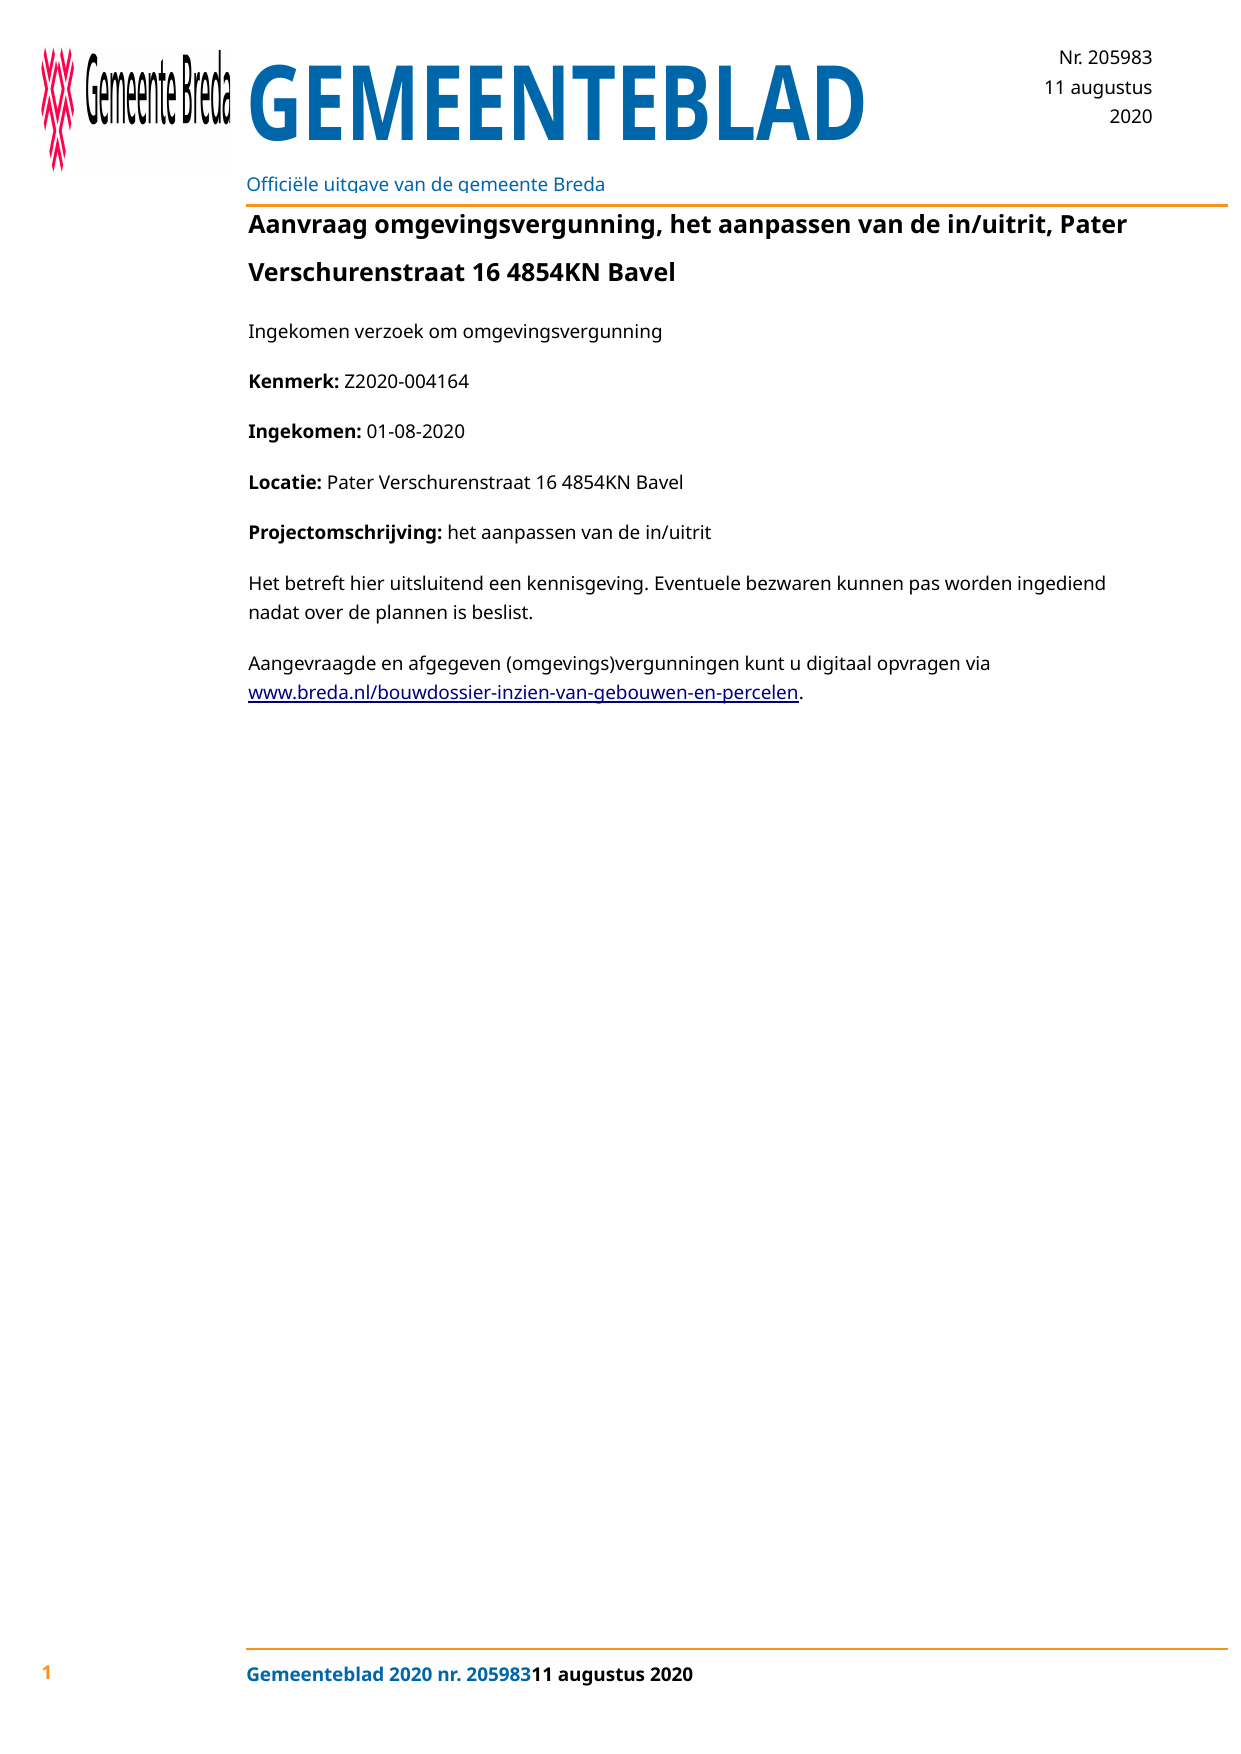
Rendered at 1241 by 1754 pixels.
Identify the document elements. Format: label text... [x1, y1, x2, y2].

picture [41, 47, 231, 172]
text Aangevraagde en afgegeven (omgevings)vergunningen kunt u digitaal opvragen via www.breda.nl/bouwdossier-inzien-van-gebouwen-en-percelen. [248, 650, 1152, 705]
text Het betreft hier uitsluitend een kennisgeving. Eventuele bezwaren kunnen pas worden ingediend nadat over de plannen is beslist. [248, 570, 1152, 625]
text Kenmerk: Z2020-004164 [248, 368, 1152, 394]
text Aanvraag omgevingsvergunning, het aanpassen van de in/uitrit, Pater Verschurenstraat 16 4854KN Bavel [248, 207, 1152, 288]
text Locatie: Pater Verschurenstraat 16 4854KN Bavel [248, 469, 1152, 495]
text Ingekomen: 01-08-2020 [248, 419, 1152, 444]
text Projectomschrijving: het aanpassen van de in/uitrit [248, 519, 1152, 545]
text Ingekomen verzoek om omgevingsvergunning [248, 318, 1152, 344]
